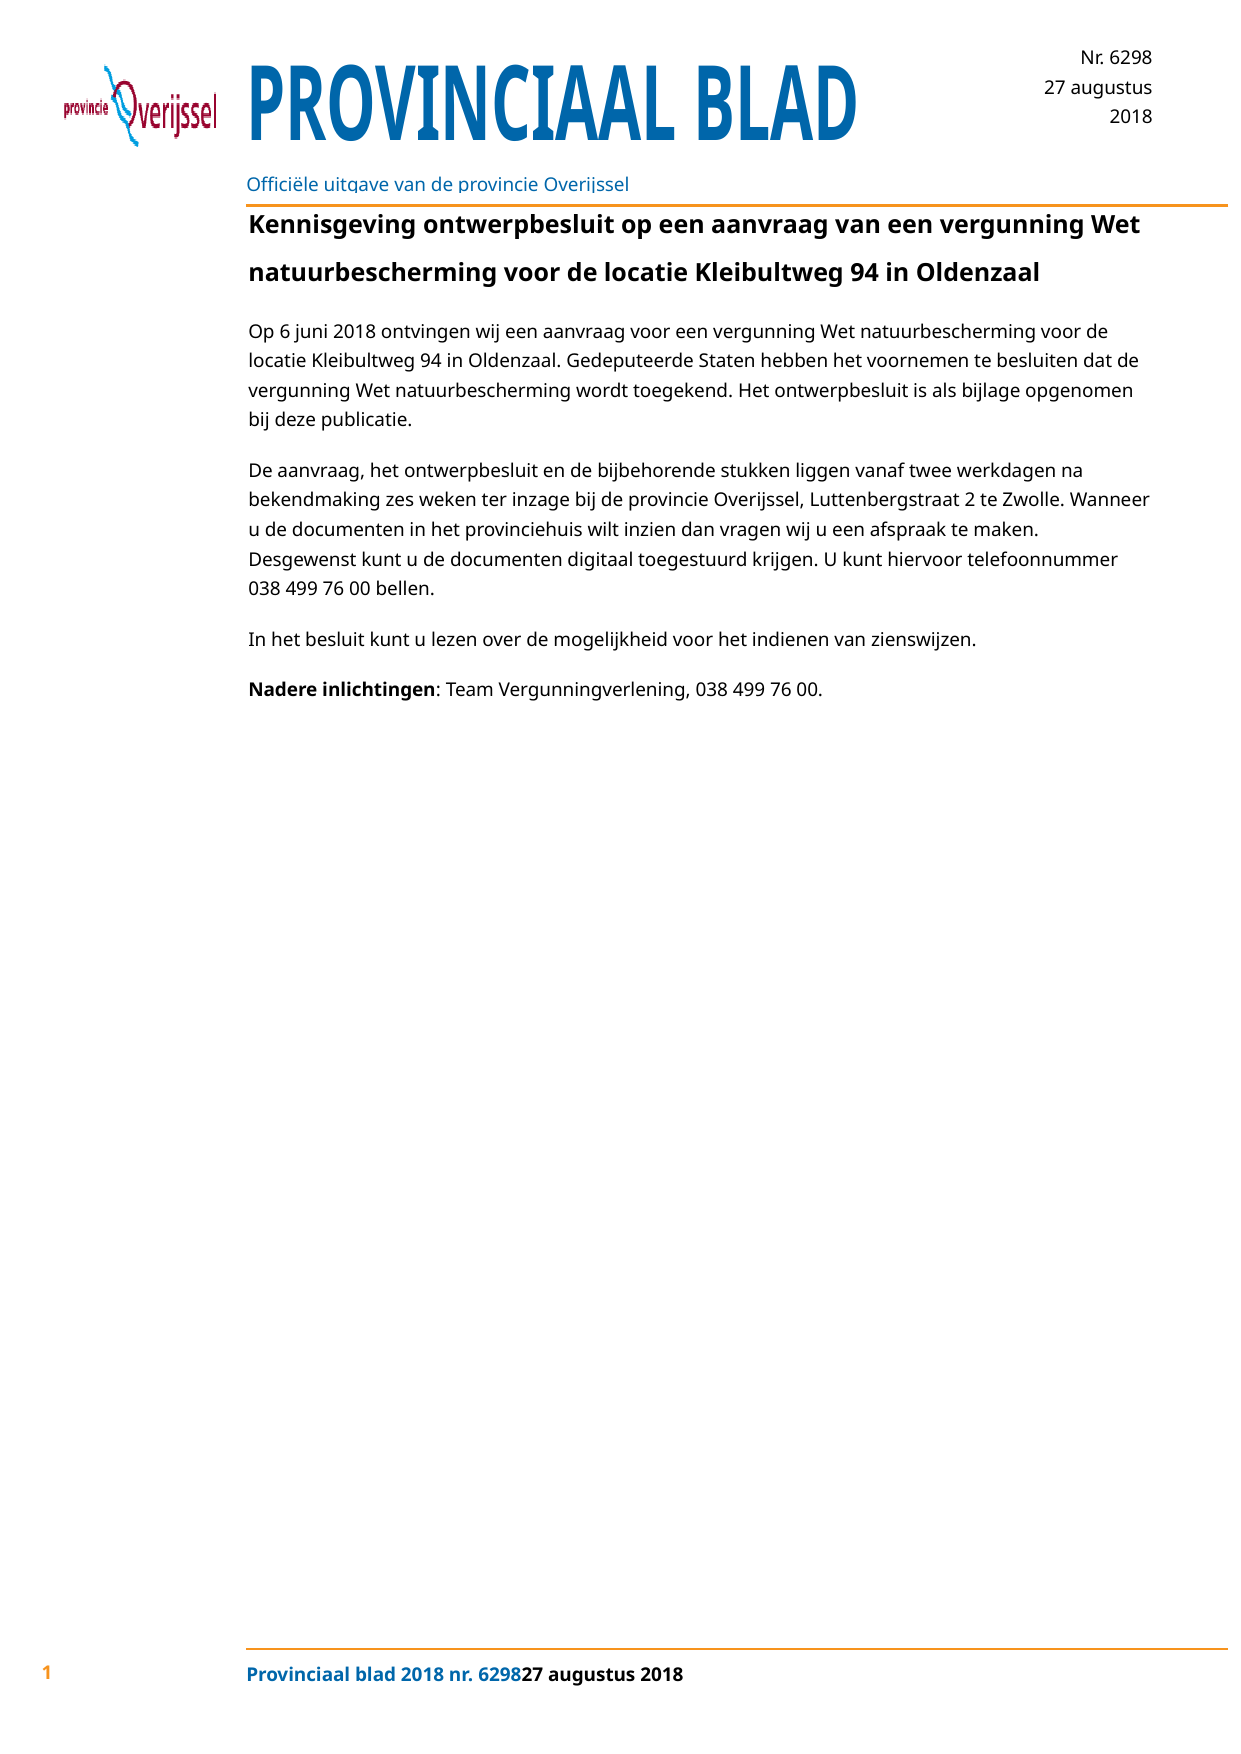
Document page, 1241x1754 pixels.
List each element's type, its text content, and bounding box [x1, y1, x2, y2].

text De aanvraag, het ontwerpbesluit en de bijbehorende stukken liggen vanaf twee werkdagen na bekendmaking zes weken ter inzage bij de provincie Overijssel, Luttenbergstraat 2 te Zwolle. Wanneer u de documenten in het provinciehuis wilt inzien dan vragen wij u een afspraak te maken. Desgewenst kunt u de documenten digitaal toegestuurd krijgen. U kunt hiervoor telefoonnummer 038 499 76 00 bellen. [248, 457, 1152, 601]
text In het besluit kunt u lezen over de mogelijkheid voor het indienen van zienswijzen. [248, 626, 1152, 652]
picture [41, 47, 231, 172]
text Kennisgeving ontwerpbesluit op een aanvraag van een vergunning Wet natuurbescherming voor de locatie Kleibultweg 94 in Oldenzaal [248, 207, 1152, 288]
text Op 6 juni 2018 ontvingen wij een aanvraag voor een vergunning Wet natuurbescherming voor de locatie Kleibultweg 94 in Oldenzaal. Gedeputeerde Staten hebben het voornemen te besluiten dat de vergunning Wet natuurbescherming wordt toegekend. Het ontwerpbesluit is als bijlage opgenomen bij deze publicatie. [248, 318, 1152, 432]
text Nadere inlichtingen: Team Vergunningverlening, 038 499 76 00. [248, 676, 1152, 702]
